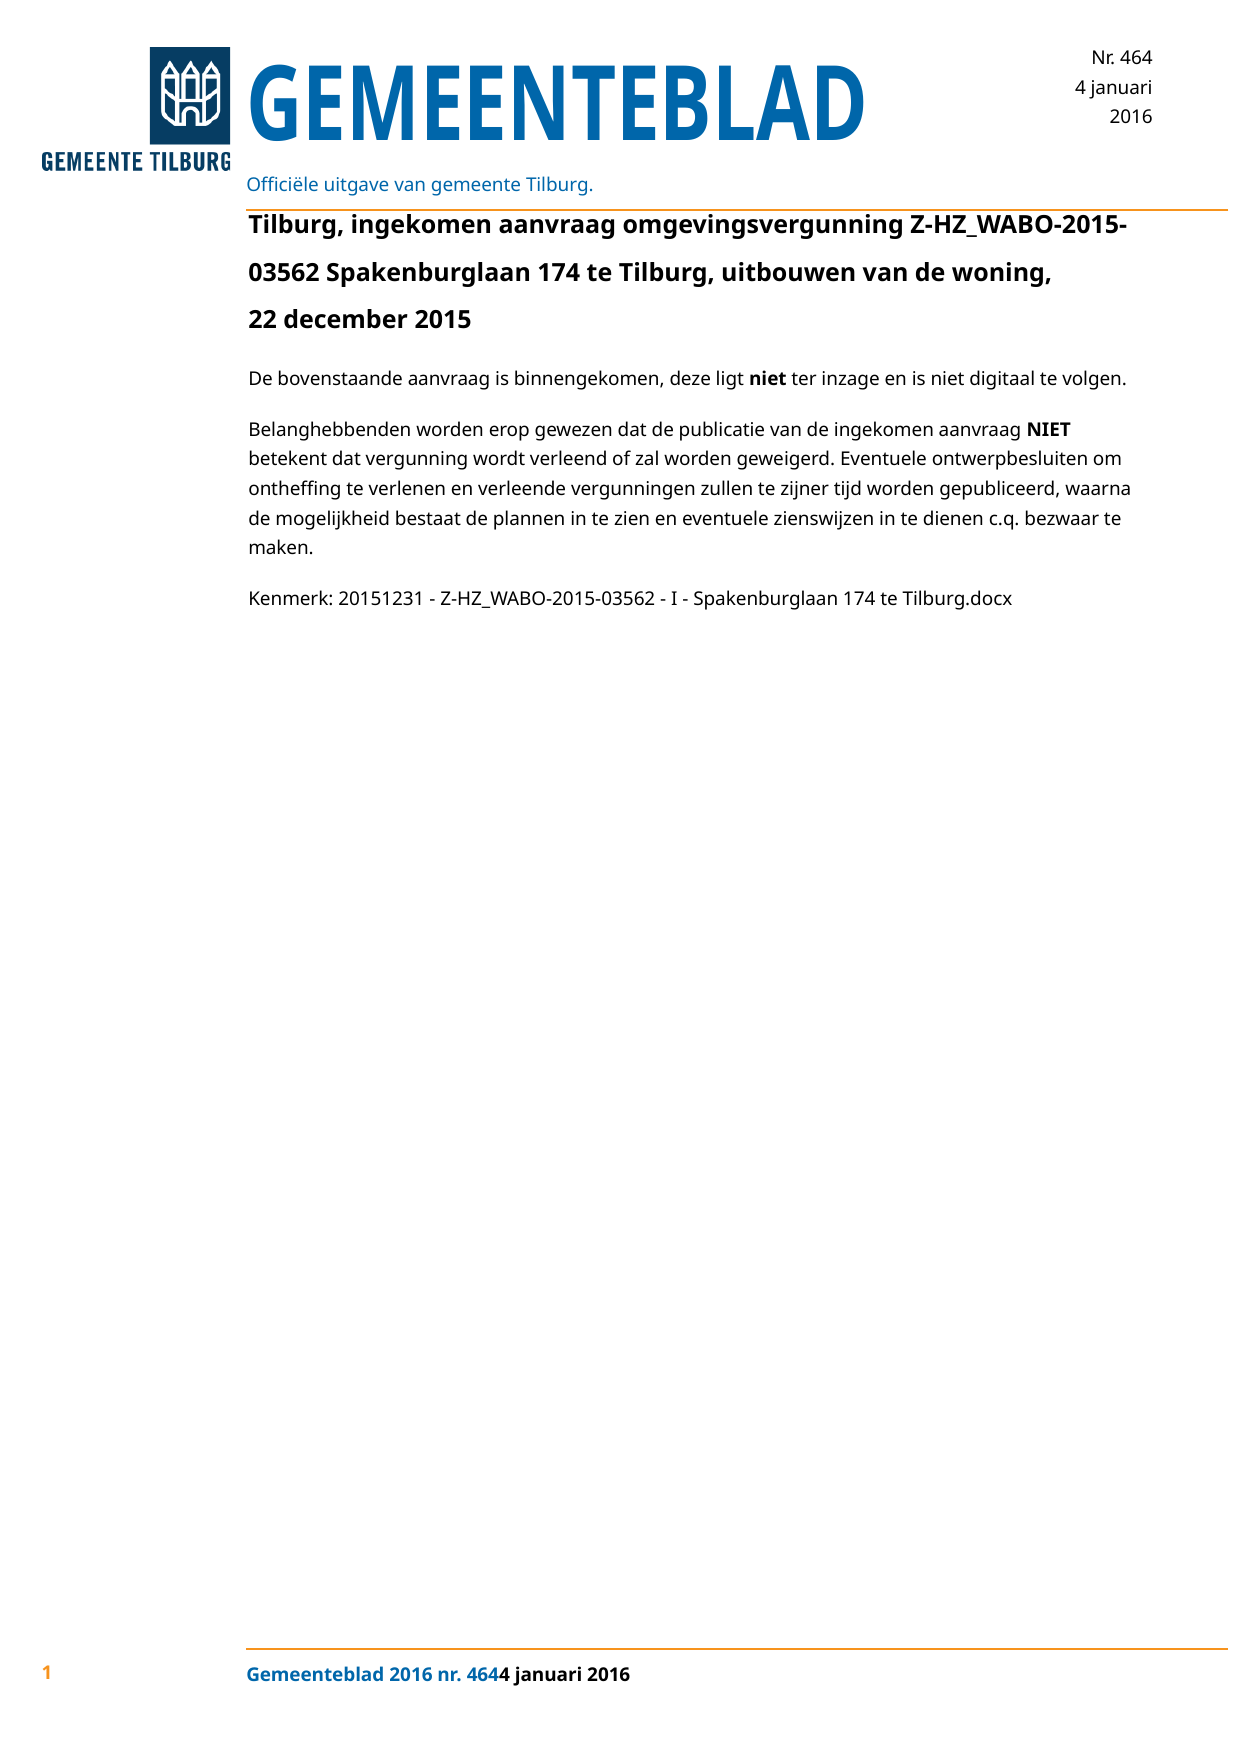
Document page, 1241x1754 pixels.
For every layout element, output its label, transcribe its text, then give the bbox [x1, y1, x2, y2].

text Belanghebbenden worden erop gewezen dat de publicatie van de ingekomen aanvraag NIET betekent dat vergunning wordt verleend of zal worden geweigerd. Eventuele ontwerpbesluiten om ontheffing te verlenen en verleende vergunningen zullen te zijner tijd worden gepubliceerd, waarna de mogelijkheid bestaat de plannen in te zien en eventuele zienswijzen in te dienen c.q. bezwaar te maken. [248, 416, 1152, 560]
text Tilburg, ingekomen aanvraag omgevingsvergunning Z-HZ_WABO-2015-03562 Spakenburglaan 174 te Tilburg, uitbouwen van de woning, 22 december 2015 [248, 211, 1152, 336]
text Kenmerk: 20151231 - Z-HZ_WABO-2015-03562 - I - Spakenburglaan 174 te Tilburg.docx [248, 585, 1152, 610]
picture [41, 47, 231, 172]
text De bovenstaande aanvraag is binnengekomen, deze ligt niet ter inzage en is niet digitaal te volgen. [248, 366, 1152, 391]
